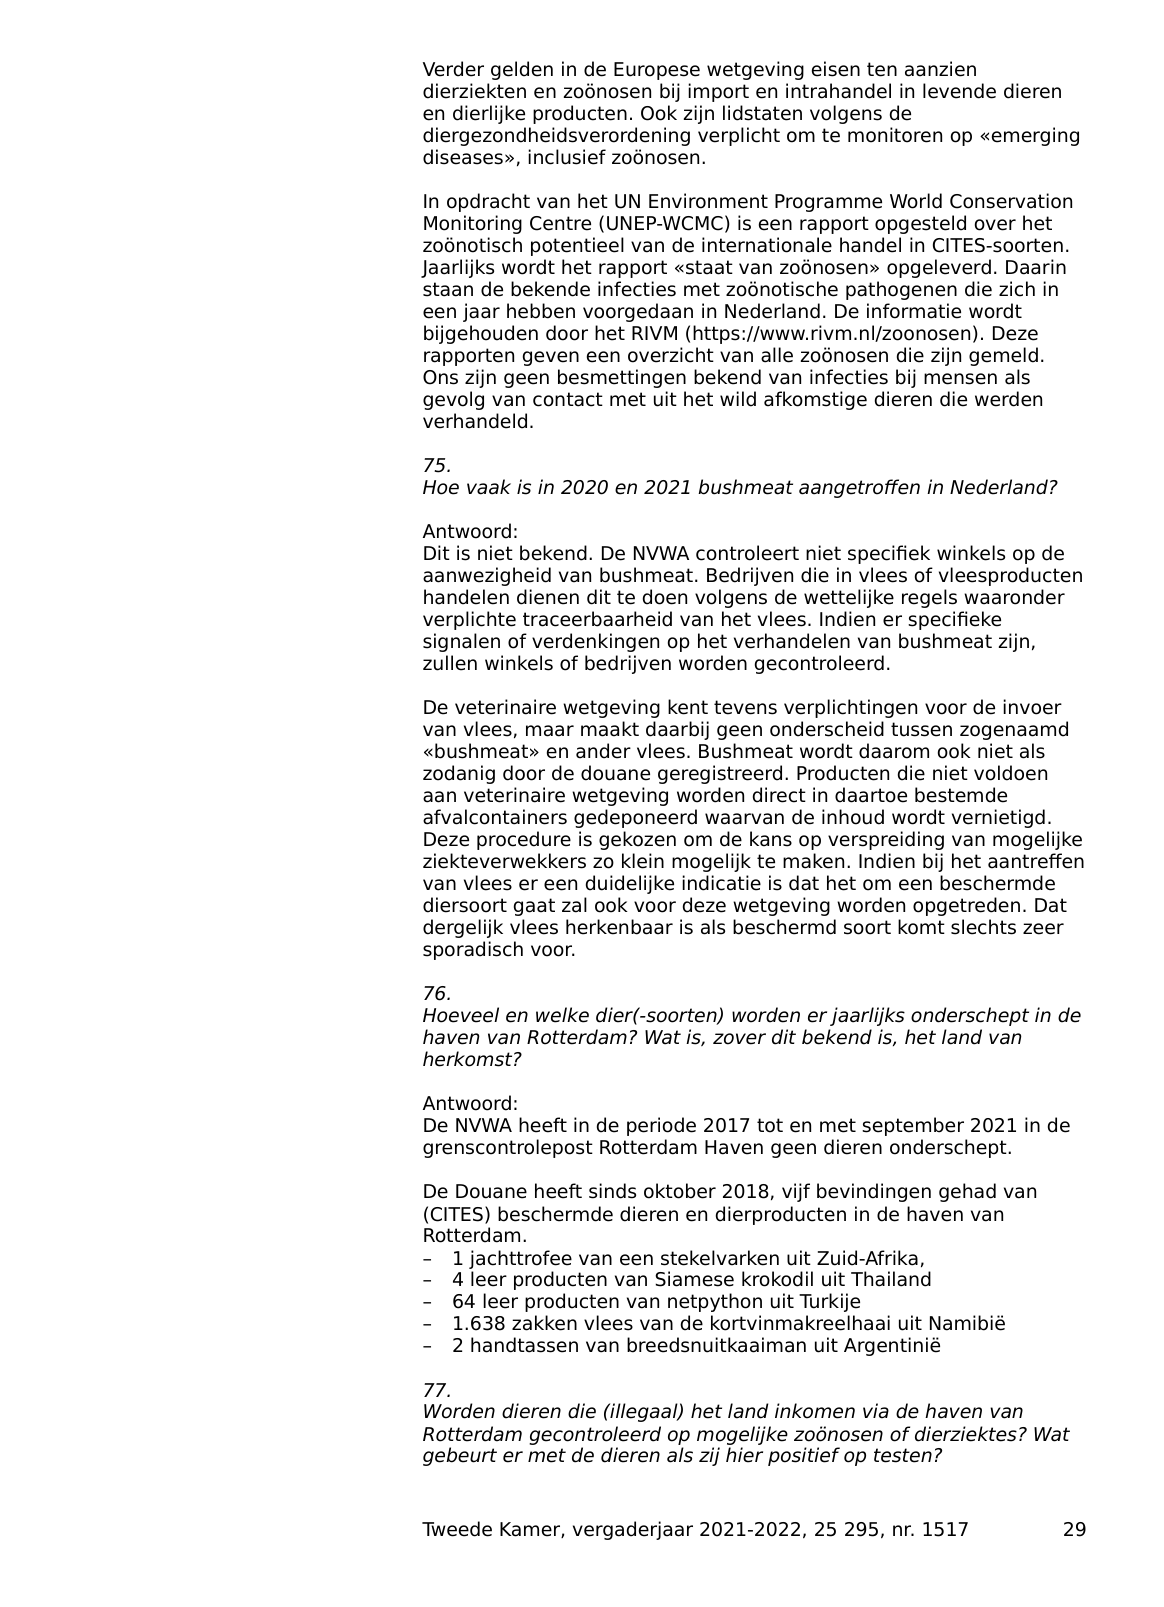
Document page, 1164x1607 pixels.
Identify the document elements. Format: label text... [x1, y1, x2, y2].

text Antwoord: [422, 1093, 1087, 1115]
text Hoeveel en welke dier(-soorten) worden er jaarlijks onderschept in de haven van Rotterdam? Wat is, zover dit bekend is, het land van herkomst? [422, 1005, 1087, 1071]
text Dit is niet bekend. De NVWA controleert niet specifiek winkels op de aanwezigheid van bushmeat. Bedrijven die in vlees of vleesproducten handelen dienen dit te doen volgens de wettelijke regels waaronder verplichte traceerbaarheid van het vlees. Indien er specifieke signalen of verdenkingen op het verhandelen van bushmeat zijn, zullen winkels of bedrijven worden gecontroleerd. [422, 543, 1087, 675]
text 75. [422, 455, 1087, 477]
text De Douane heeft sinds oktober 2018, vijf bevindingen gehad van (CITES) beschermde dieren en dierproducten in de haven van Rotterdam. [422, 1181, 1087, 1247]
text 77. [422, 1379, 1087, 1401]
text De veterinaire wetgeving kent tevens verplichtingen voor de invoer van vlees, maar maakt daarbij geen onderscheid tussen zogenaamd «bushmeat» en ander vlees. Bushmeat wordt daarom ook niet als zodanig door de douane geregistreerd. Producten die niet voldoen aan veterinaire wetgeving worden direct in daartoe bestemde afvalcontainers gedeponeerd waarvan de inhoud wordt vernietigd. Deze procedure is gekozen om de kans op verspreiding van mogelijke ziekteverwekkers zo klein mogelijk te maken. Indien bij het aantreffen van vlees er een duidelijke indicatie is dat het om een beschermde diersoort gaat zal ook voor deze wetgeving worden opgetreden. Dat dergelijk vlees herkenbaar is als beschermd soort komt slechts zeer sporadisch voor. [422, 697, 1087, 961]
text – 2 handtassen van breedsnuitkaaiman uit Argentinië [422, 1335, 1087, 1357]
text – 1.638 zakken vlees van de kortvinmakreelhaai uit Namibië [422, 1313, 1087, 1335]
text Worden dieren die (illegaal) het land inkomen via de haven van Rotterdam gecontroleerd op mogelijke zoönosen of dierziektes? Wat gebeurt er met de dieren als zij hier positief op testen? [422, 1401, 1087, 1467]
text – 4 leer producten van Siamese krokodil uit Thailand [422, 1269, 1087, 1291]
text Hoe vaak is in 2020 en 2021 bushmeat aangetroffen in Nederland? [422, 477, 1087, 499]
text – 1 jachttrofee van een stekelvarken uit Zuid-Afrika, [422, 1247, 1087, 1269]
text – 64 leer producten van netpython uit Turkije [422, 1291, 1087, 1313]
text 76. [422, 983, 1087, 1005]
text In opdracht van het UN Environment Programme World Conservation Monitoring Centre (UNEP-WCMC) is een rapport opgesteld over het zoönotisch potentieel van de internationale handel in CITES-soorten. Jaarlijks wordt het rapport «staat van zoönosen» opgeleverd. Daarin staan de bekende infecties met zoönotische pathogenen die zich in een jaar hebben voorgedaan in Nederland. De informatie wordt bijgehouden door het RIVM (https://www.rivm.nl/zoonosen). Deze rapporten geven een overzicht van alle zoönosen die zijn gemeld. Ons zijn geen besmettingen bekend van infecties bij mensen als gevolg van contact met uit het wild afkomstige dieren die werden verhandeld. [422, 191, 1087, 433]
text De NVWA heeft in de periode 2017 tot en met september 2021 in de grenscontrolepost Rotterdam Haven geen dieren onderschept. [422, 1115, 1087, 1159]
text Antwoord: [422, 521, 1087, 543]
text Verder gelden in de Europese wetgeving eisen ten aanzien dierziekten en zoönosen bij import en intrahandel in levende dieren en dierlijke producten. Ook zijn lidstaten volgens de diergezondheidsverordening verplicht om te monitoren op «emerging diseases», inclusief zoönosen. [422, 59, 1087, 169]
